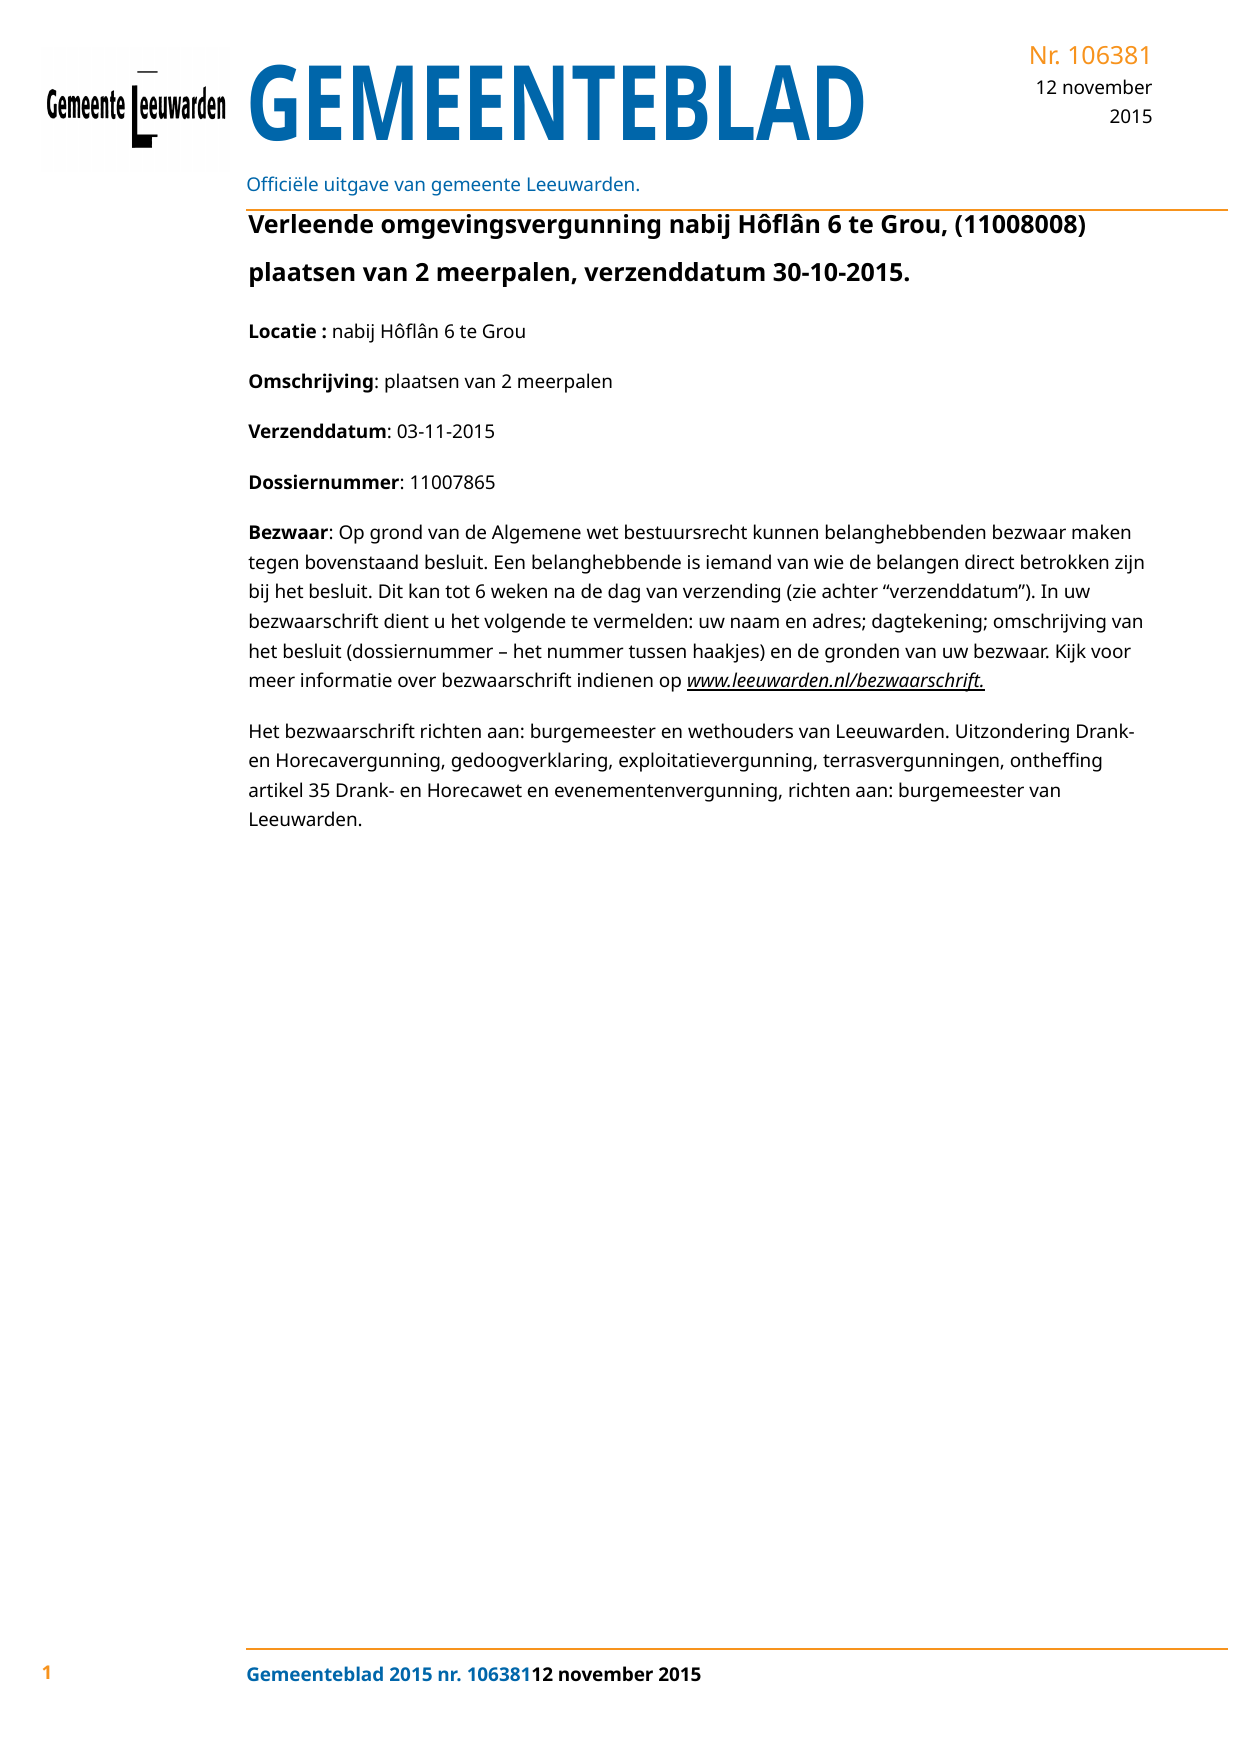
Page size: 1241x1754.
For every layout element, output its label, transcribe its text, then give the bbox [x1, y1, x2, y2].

text Verleende omgevingsvergunning nabij Hôflân 6 te Grou, (11008008) plaatsen van 2 meerpalen, verzenddatum 30-10-2015. [248, 211, 1152, 288]
text Het bezwaarschrift richten aan: burgemeester en wethouders van Leeuwarden. Uitzondering Drank- en Horecavergunning, gedoogverklaring, exploitatievergunning, terrasvergunningen, ontheffing artikel 35 Drank- en Horecawet en evenementenvergunning, richten aan: burgemeester van Leeuwarden. [248, 718, 1152, 832]
text Dossiernummer: 11007865 [248, 469, 1152, 495]
text Bezwaar: Op grond van de Algemene wet bestuursrecht kunnen belanghebbenden bezwaar maken tegen bovenstaand besluit. Een belanghebbende is iemand van wie de belangen direct betrokken zijn bij het besluit. Dit kan tot 6 weken na de dag van verzending (zie achter “verzenddatum”). In uw bezwaarschrift dient u het volgende te vermelden: uw naam en adres; dagtekening; omschrijving van het besluit (dossiernummer – het nummer tussen haakjes) en de gronden van uw bezwaar. Kijk voor meer informatie over bezwaarschrift indienen op www.leeuwarden.nl/bezwaarschrift. [248, 519, 1152, 693]
text Verzenddatum: 03-11-2015 [248, 419, 1152, 444]
picture [41, 47, 231, 172]
text Locatie : nabij Hôflân 6 te Grou [248, 318, 1152, 344]
text Omschrijving: plaatsen van 2 meerpalen [248, 368, 1152, 394]
